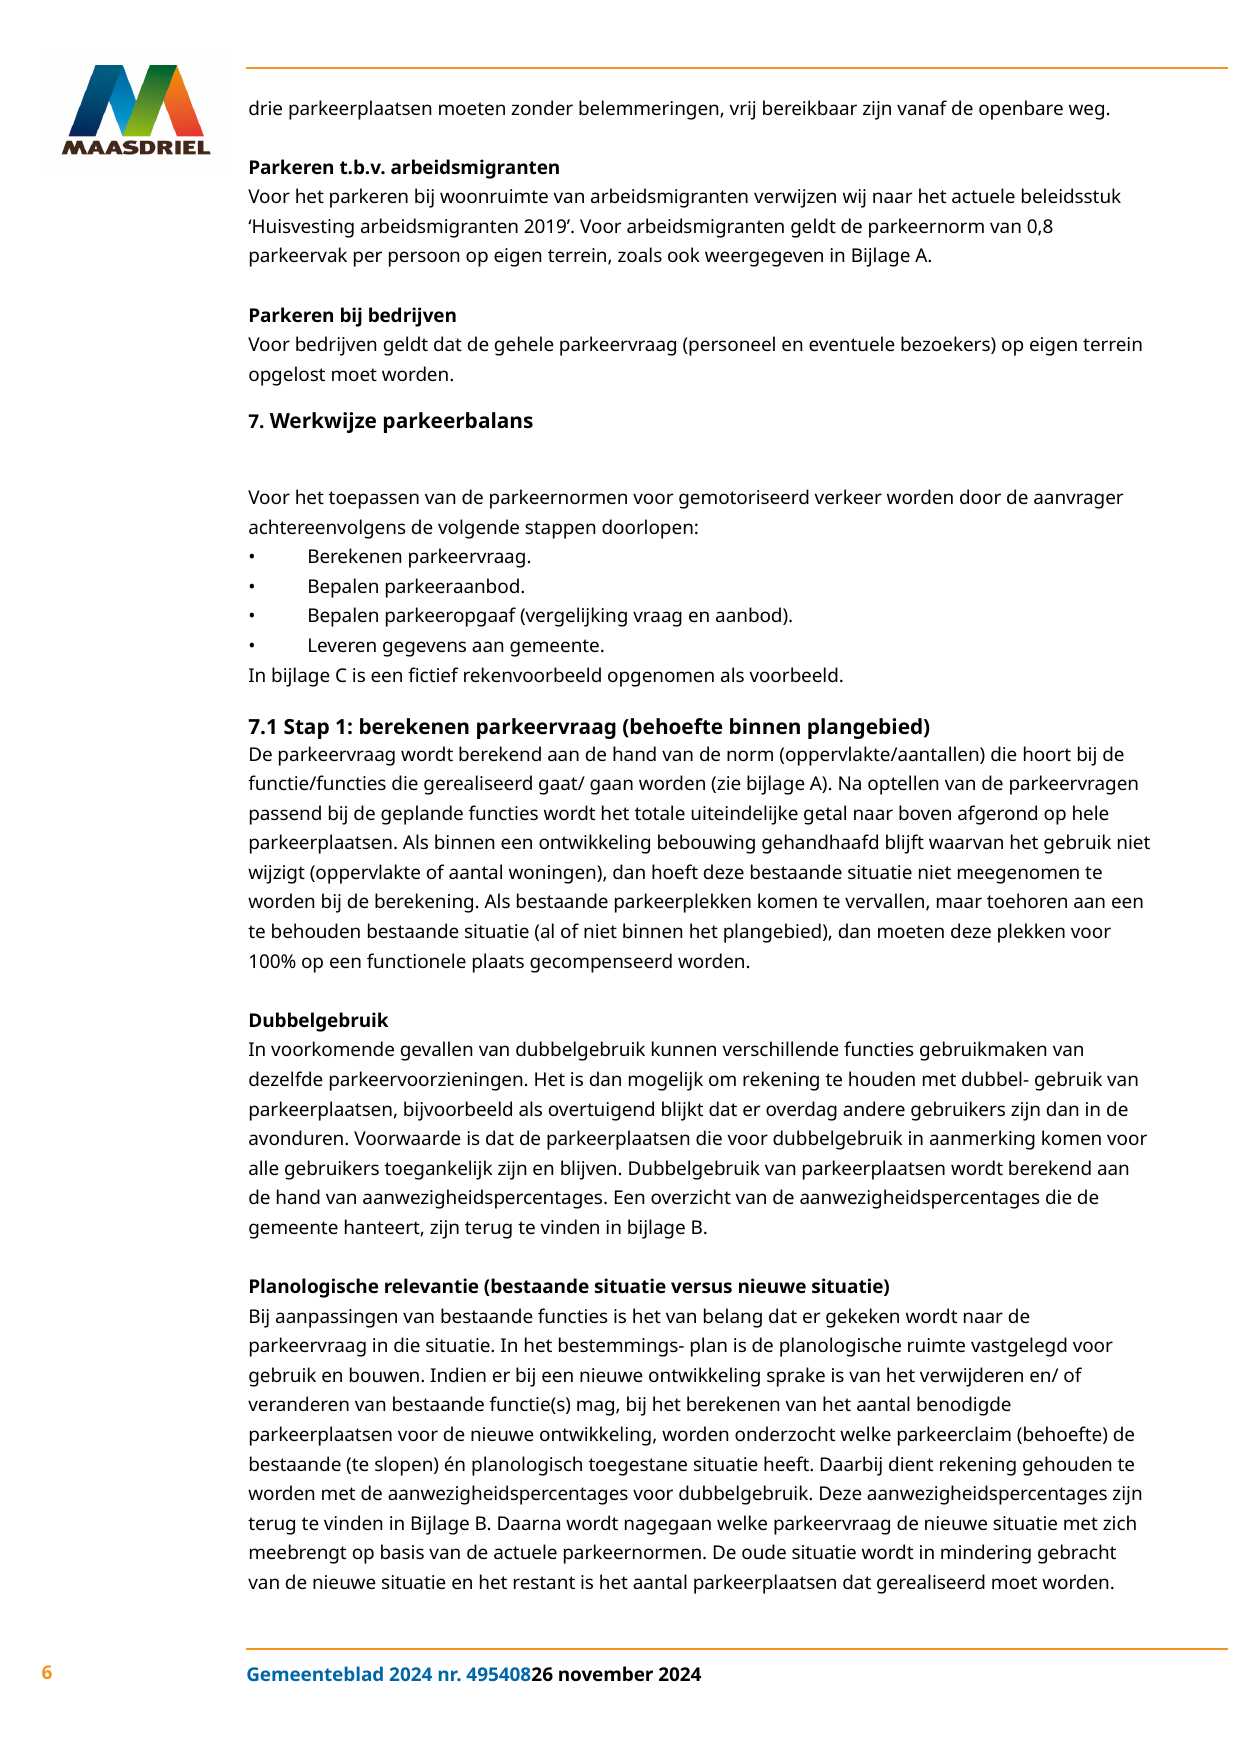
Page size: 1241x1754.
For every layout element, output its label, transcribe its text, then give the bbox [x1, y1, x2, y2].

text Parkeren t.b.v. arbeidsmigranten [248, 154, 1152, 180]
picture [41, 47, 231, 172]
text drie parkeerplaatsen moeten zonder belemmeringen, vrij bereikbaar zijn vanaf de openbare weg. [248, 95, 1152, 121]
text Voor het parkeren bij woonruimte van arbeidsmigranten verwijzen wij naar het actuele beleidsstuk ‘Huisvesting arbeidsmigranten 2019’. Voor arbeidsmigranten geldt de parkeernorm van 0,8 parkeervak per persoon op eigen terrein, zoals ook weergegeven in Bijlage A. [248, 183, 1152, 268]
text 7.1 Stap 1: berekenen parkeervraag (behoefte binnen plangebied) [248, 712, 1152, 741]
text Planologische relevantie (bestaande situatie versus nieuwe situatie) [248, 1273, 1152, 1299]
text 7. Werkwijze parkeerbalans [248, 407, 1152, 435]
list Bepalen parkeeropgaaf (vergelijking vraag en aanbod). [248, 603, 1152, 628]
list Bepalen parkeeraanbod. [248, 573, 1152, 599]
text De parkeervraag wordt berekend aan de hand van de norm (oppervlakte/aantallen) die hoort bij de functie/functies die gerealiseerd gaat/ gaan worden (zie bijlage A). Na optellen van de parkeervragen passend bij de geplande functies wordt het totale uiteindelijke getal naar boven afgerond op hele parkeerplaatsen. Als binnen een ontwikkeling bebouwing gehandhaafd blijft waarvan het gebruik niet wijzigt (oppervlakte of aantal woningen), dan hoeft deze bestaande situatie niet meegenomen te worden bij de berekening. Als bestaande parkeerplekken komen te vervallen, maar toehoren aan een te behouden bestaande situatie (al of niet binnen het plangebied), dan moeten deze plekken voor 100% op een functionele plaats gecompenseerd worden. [248, 741, 1152, 973]
text Parkeren bij bedrijven [248, 302, 1152, 328]
text In bijlage C is een fictief rekenvoorbeeld opgenomen als voorbeeld. [248, 662, 1152, 688]
text In voorkomende gevallen van dubbelgebruik kunnen verschillende functies gebruikmaken van dezelfde parkeervoorzieningen. Het is dan mogelijk om rekening te houden met dubbel- gebruik van parkeerplaatsen, bijvoorbeeld als overtuigend blijkt dat er overdag andere gebruikers zijn dan in de avonduren. Voorwaarde is dat de parkeerplaatsen die voor dubbelgebruik in aanmerking komen voor alle gebruikers toegankelijk zijn en blijven. Dubbelgebruik van parkeerplaatsen wordt berekend aan de hand van aanwezigheidspercentages. Een overzicht van de aanwezigheidspercentages die de gemeente hanteert, zijn terug te vinden in bijlage B. [248, 1037, 1152, 1240]
text Voor bedrijven geldt dat de gehele parkeervraag (personeel en eventuele bezoekers) op eigen terrein opgelost moet worden. [248, 331, 1152, 387]
list Leveren gegevens aan gemeente. [248, 632, 1152, 658]
text Voor het toepassen van de parkeernormen voor gemotoriseerd verkeer worden door de aanvrager achtereenvolgens de volgende stappen doorlopen: [248, 484, 1152, 540]
text Bij aanpassingen van bestaande functies is het van belang dat er gekeken wordt naar de parkeervraag in die situatie. In het bestemmings- plan is de planologische ruimte vastgelegd voor gebruik en bouwen. Indien er bij een nieuwe ontwikkeling sprake is van het verwijderen en/ of veranderen van bestaande functie(s) mag, bij het berekenen van het aantal benodigde parkeerplaatsen voor de nieuwe ontwikkeling, worden onderzocht welke parkeerclaim (behoefte) de bestaande (te slopen) én planologisch toegestane situatie heeft. Daarbij dient rekening gehouden te worden met de aanwezigheidspercentages voor dubbelgebruik. Deze aanwezigheidspercentages zijn terug te vinden in Bijlage B. Daarna wordt nagegaan welke parkeervraag de nieuwe situatie met zich meebrengt op basis van de actuele parkeernormen. De oude situatie wordt in mindering gebracht van de nieuwe situatie en het restant is het aantal parkeerplaatsen dat gerealiseerd moet worden. [248, 1303, 1152, 1595]
text Dubbelgebruik [248, 1007, 1152, 1033]
list Berekenen parkeervraag. [248, 543, 1152, 569]
